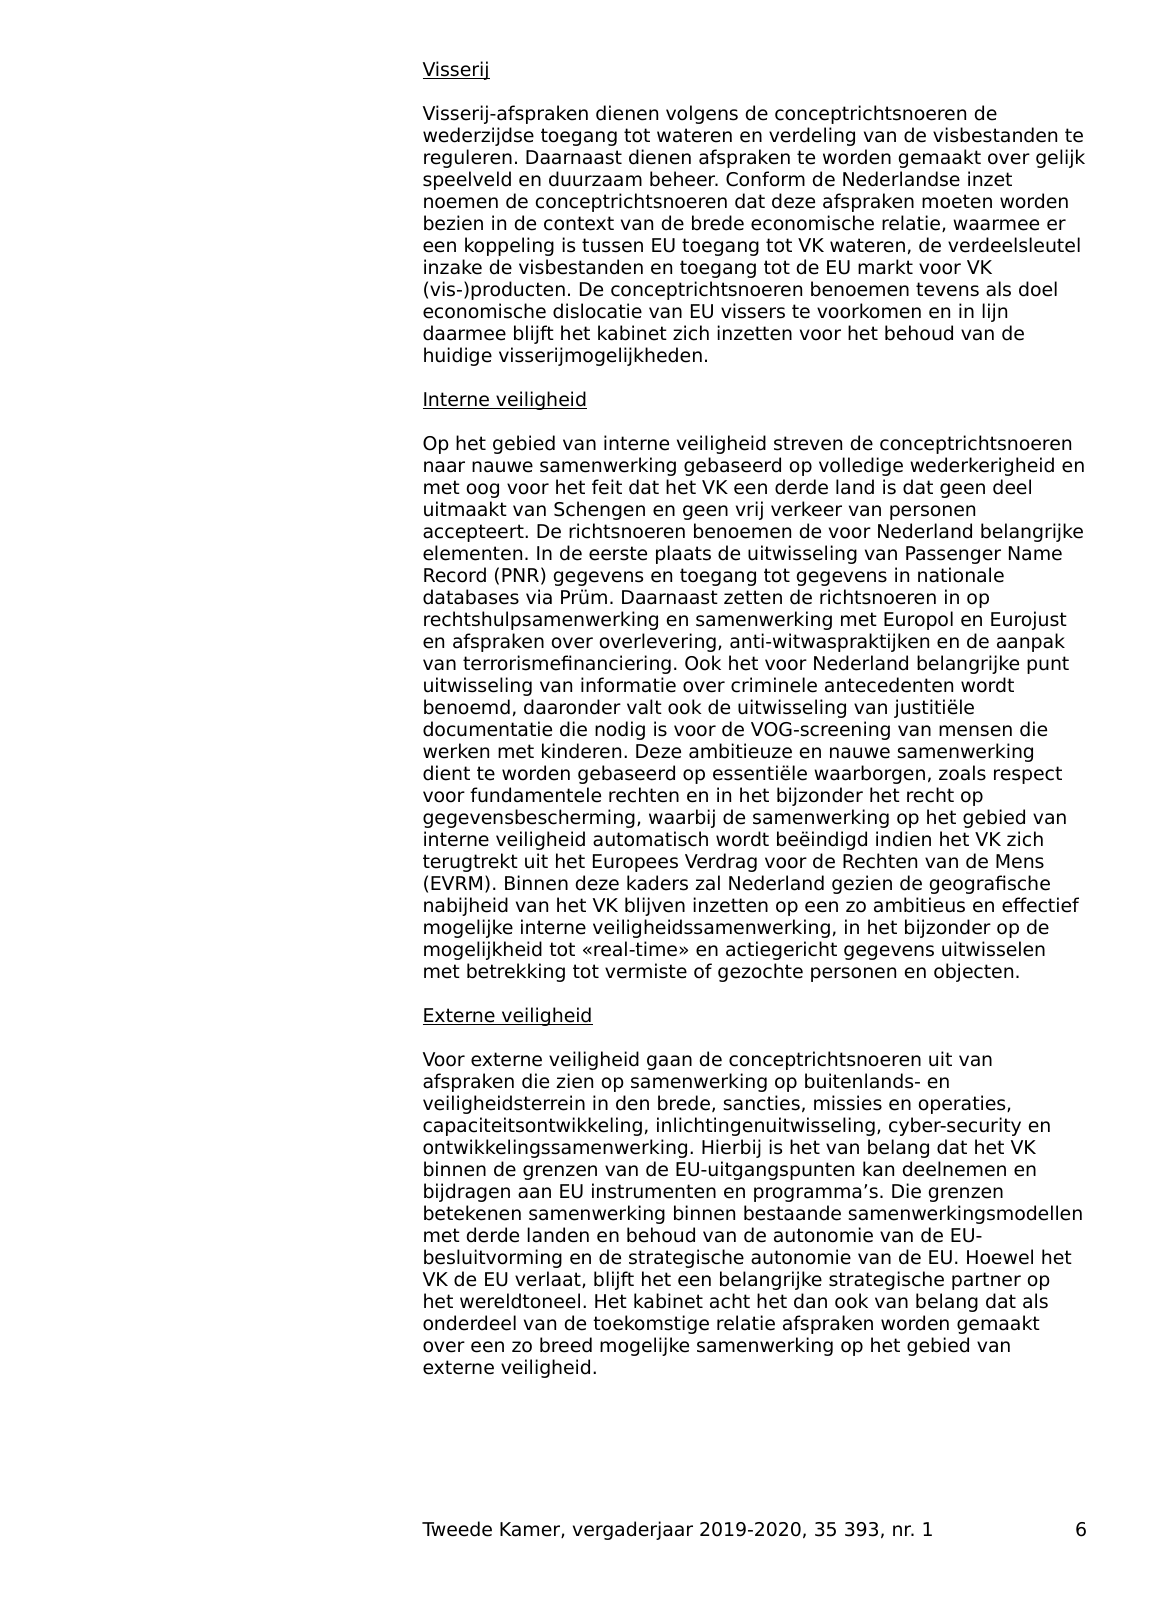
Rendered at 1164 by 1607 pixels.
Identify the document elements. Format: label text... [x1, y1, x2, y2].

subtitle Visserij [422, 59, 1087, 81]
subtitle Externe veiligheid [422, 1005, 1087, 1027]
text Visserij-afspraken dienen volgens de conceptrichtsnoeren de wederzijdse toegang tot wateren en verdeling van de visbestanden te reguleren. Daarnaast dienen afspraken te worden gemaakt over gelijk speelveld en duurzaam beheer. Conform de Nederlandse inzet noemen de conceptrichtsnoeren dat deze afspraken moeten worden bezien in de context van de brede economische relatie, waarmee er een koppeling is tussen EU toegang tot VK wateren, de verdeelsleutel inzake de visbestanden en toegang tot de EU markt voor VK (vis-)producten. De conceptrichtsnoeren benoemen tevens als doel economische dislocatie van EU vissers te voorkomen en in lijn daarmee blijft het kabinet zich inzetten voor het behoud van de huidige visserijmogelijkheden. [422, 103, 1087, 367]
text Voor externe veiligheid gaan de conceptrichtsnoeren uit van afspraken die zien op samenwerking op buitenlands- en veiligheidsterrein in den brede, sancties, missies en operaties, capaciteitsontwikkeling, inlichtingenuitwisseling, cyber-security en ontwikkelingssamenwerking. Hierbij is het van belang dat het VK binnen de grenzen van de EU-uitgangspunten kan deelnemen en bijdragen aan EU instrumenten en programma’s. Die grenzen betekenen samenwerking binnen bestaande samenwerkingsmodellen met derde landen en behoud van de autonomie van de EU-besluitvorming en de strategische autonomie van de EU. Hoewel het VK de EU verlaat, blijft het een belangrijke strategische partner op het wereldtoneel. Het kabinet acht het dan ook van belang dat als onderdeel van de toekomstige relatie afspraken worden gemaakt over een zo breed mogelijke samenwerking op het gebied van externe veiligheid. [422, 1049, 1087, 1379]
text Op het gebied van interne veiligheid streven de conceptrichtsnoeren naar nauwe samenwerking gebaseerd op volledige wederkerigheid en met oog voor het feit dat het VK een derde land is dat geen deel uitmaakt van Schengen en geen vrij verkeer van personen accepteert. De richtsnoeren benoemen de voor Nederland belangrijke elementen. In de eerste plaats de uitwisseling van Passenger Name Record (PNR) gegevens en toegang tot gegevens in nationale databases via Prüm. Daarnaast zetten de richtsnoeren in op rechtshulpsamenwerking en samenwerking met Europol en Eurojust en afspraken over overlevering, anti-witwaspraktijken en de aanpak van terrorismefinanciering. Ook het voor Nederland belangrijke punt uitwisseling van informatie over criminele antecedenten wordt benoemd, daaronder valt ook de uitwisseling van justitiële documentatie die nodig is voor de VOG-screening van mensen die werken met kinderen. Deze ambitieuze en nauwe samenwerking dient te worden gebaseerd op essentiële waarborgen, zoals respect voor fundamentele rechten en in het bijzonder het recht op gegevensbescherming, waarbij de samenwerking op het gebied van interne veiligheid automatisch wordt beëindigd indien het VK zich terugtrekt uit het Europees Verdrag voor de Rechten van de Mens (EVRM). Binnen deze kaders zal Nederland gezien de geografische nabijheid van het VK blijven inzetten op een zo ambitieus en effectief mogelijke interne veiligheidssamenwerking, in het bijzonder op de mogelijkheid tot «real-time» en actiegericht gegevens uitwisselen met betrekking tot vermiste of gezochte personen en objecten. [422, 433, 1087, 983]
subtitle Interne veiligheid [422, 389, 1087, 411]
